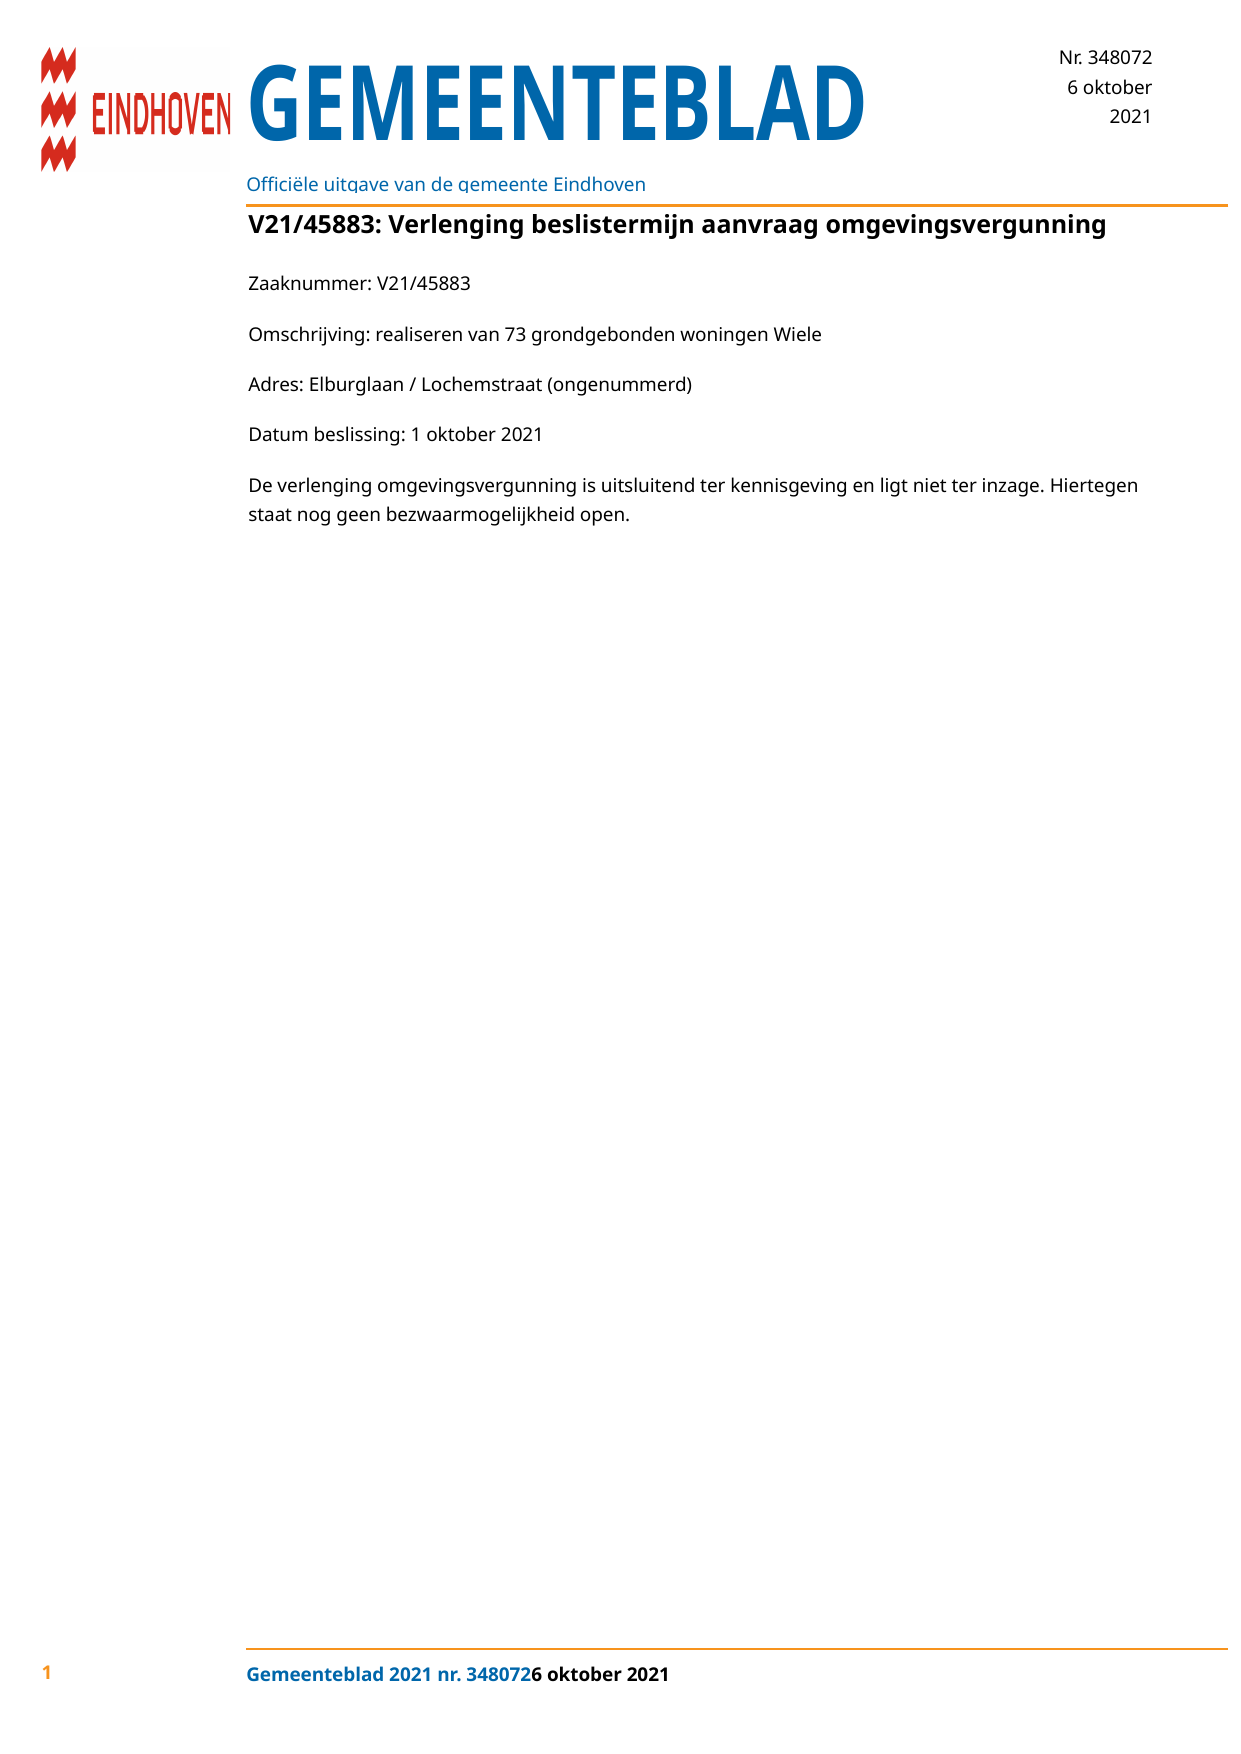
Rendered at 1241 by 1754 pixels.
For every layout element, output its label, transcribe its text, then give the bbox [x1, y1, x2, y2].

text Adres: Elburglaan / Lochemstraat (ongenummerd) [248, 371, 1152, 397]
text De verlenging omgevingsvergunning is uitsluitend ter kennisgeving en ligt niet ter inzage. Hiertegen staat nog geen bezwaarmogelijkheid open. [248, 472, 1152, 527]
text Zaaknummer: V21/45883 [248, 270, 1152, 296]
text Omschrijving: realiseren van 73 grondgebonden woningen Wiele [248, 321, 1152, 346]
picture [41, 47, 231, 172]
text V21/45883: Verlenging beslistermijn aanvraag omgevingsvergunning [248, 207, 1152, 241]
text Datum beslissing: 1 oktober 2021 [248, 422, 1152, 447]
